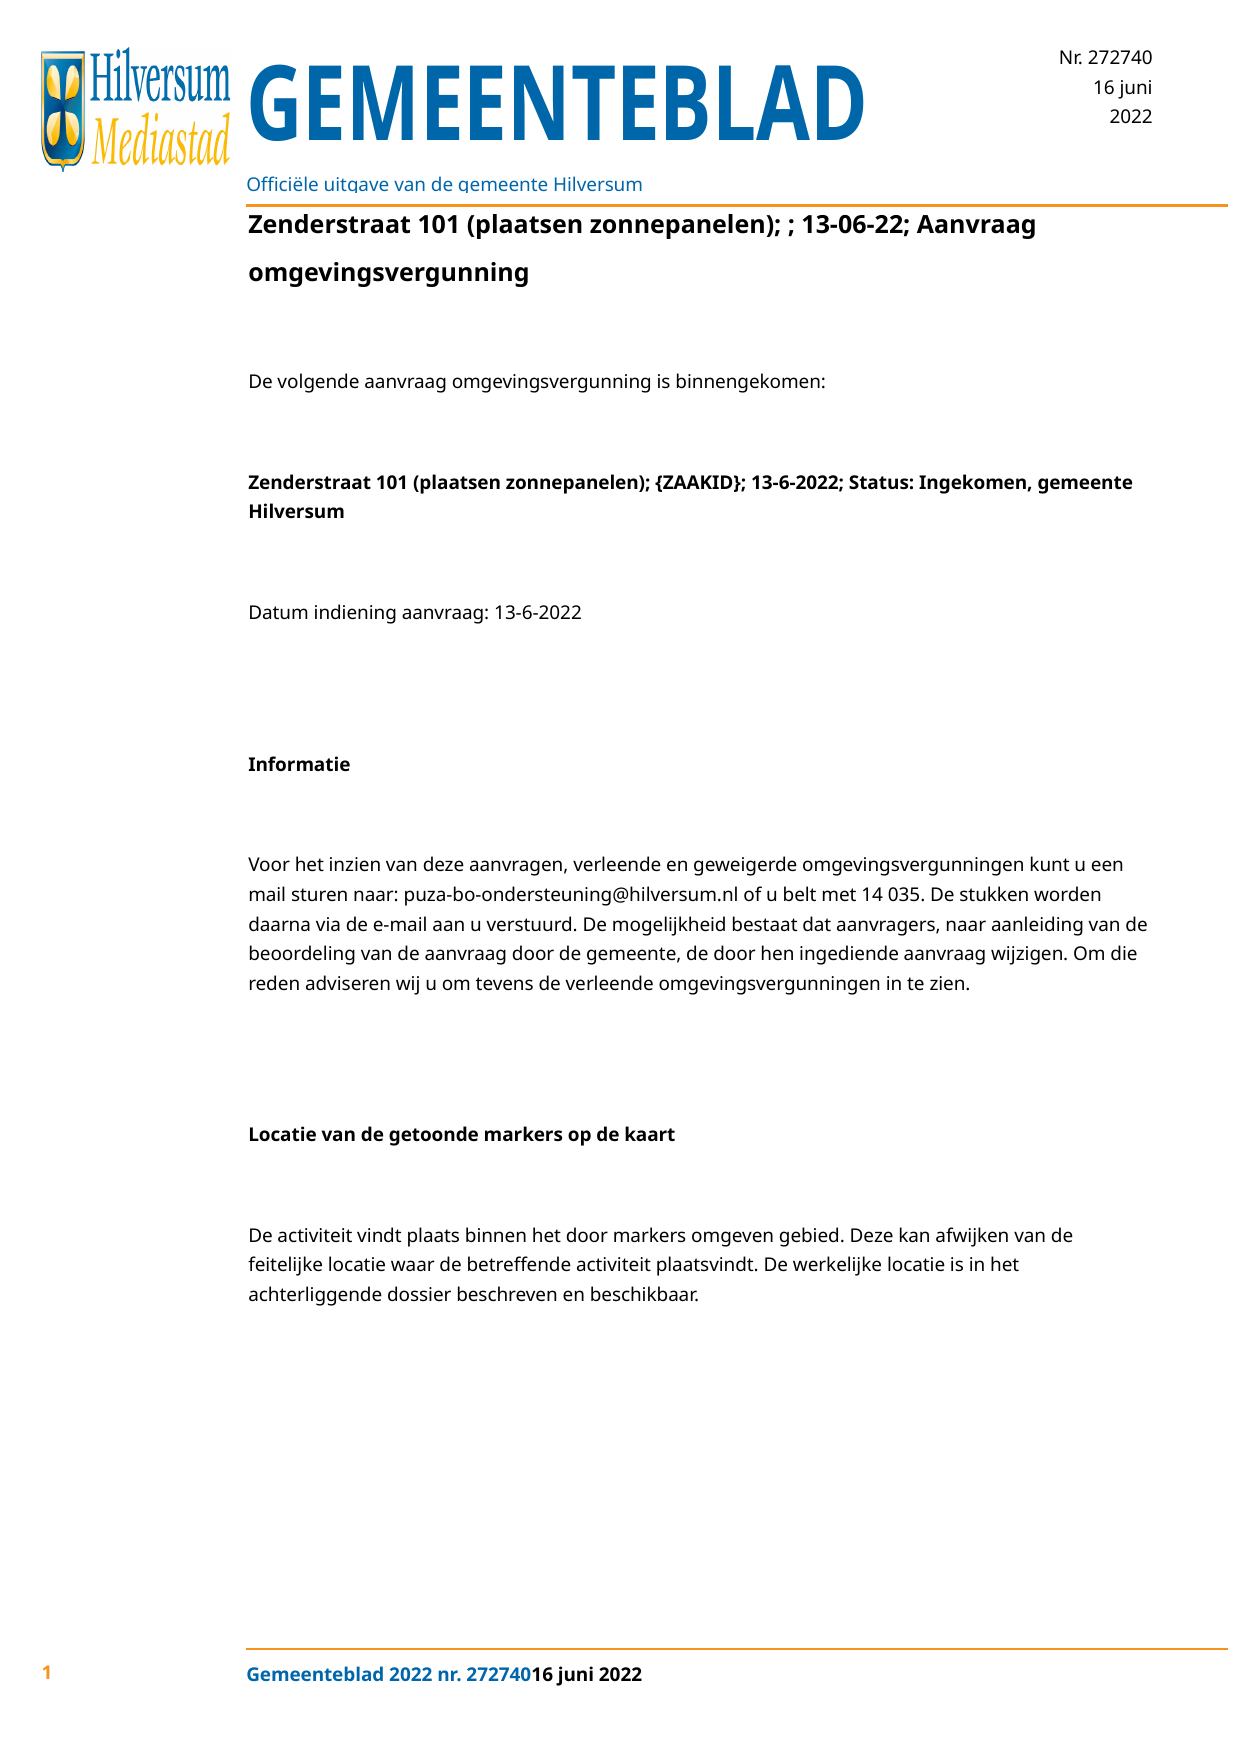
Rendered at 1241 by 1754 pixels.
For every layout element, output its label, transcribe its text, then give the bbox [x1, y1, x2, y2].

text Datum indiening aanvraag: 13-6-2022 [248, 599, 1152, 625]
text Zenderstraat 101 (plaatsen zonnepanelen); {ZAAKID}; 13-6-2022; Status: Ingekomen, gemeente Hilversum [248, 469, 1152, 524]
text De activiteit vindt plaats binnen het door markers omgeven gebied. Deze kan afwijken van de feitelijke locatie waar de betreffende activiteit plaatsvindt. De werkelijke locatie is in het achterliggende dossier beschreven en beschikbaar. [248, 1222, 1152, 1307]
text Informatie [248, 751, 1152, 777]
text Locatie van de getoonde markers op de kaart [248, 1121, 1152, 1147]
picture [41, 47, 231, 172]
text Voor het inzien van deze aanvragen, verleende en geweigerde omgevingsvergunningen kunt u een mail sturen naar: puza-bo-ondersteuning@hilversum.nl of u belt met 14 035. De stukken worden daarna via de e-mail aan u verstuurd. De mogelijkheid bestaat dat aanvragers, naar aanleiding van de beoordeling van de aanvraag door de gemeente, de door hen ingediende aanvraag wijzigen. Om die reden adviseren wij u om tevens de verleende omgevingsvergunningen in te zien. [248, 852, 1152, 996]
text Zenderstraat 101 (plaatsen zonnepanelen); ; 13-06-22; Aanvraag omgevingsvergunning [248, 207, 1152, 288]
text De volgende aanvraag omgevingsvergunning is binnengekomen: [248, 368, 1152, 394]
